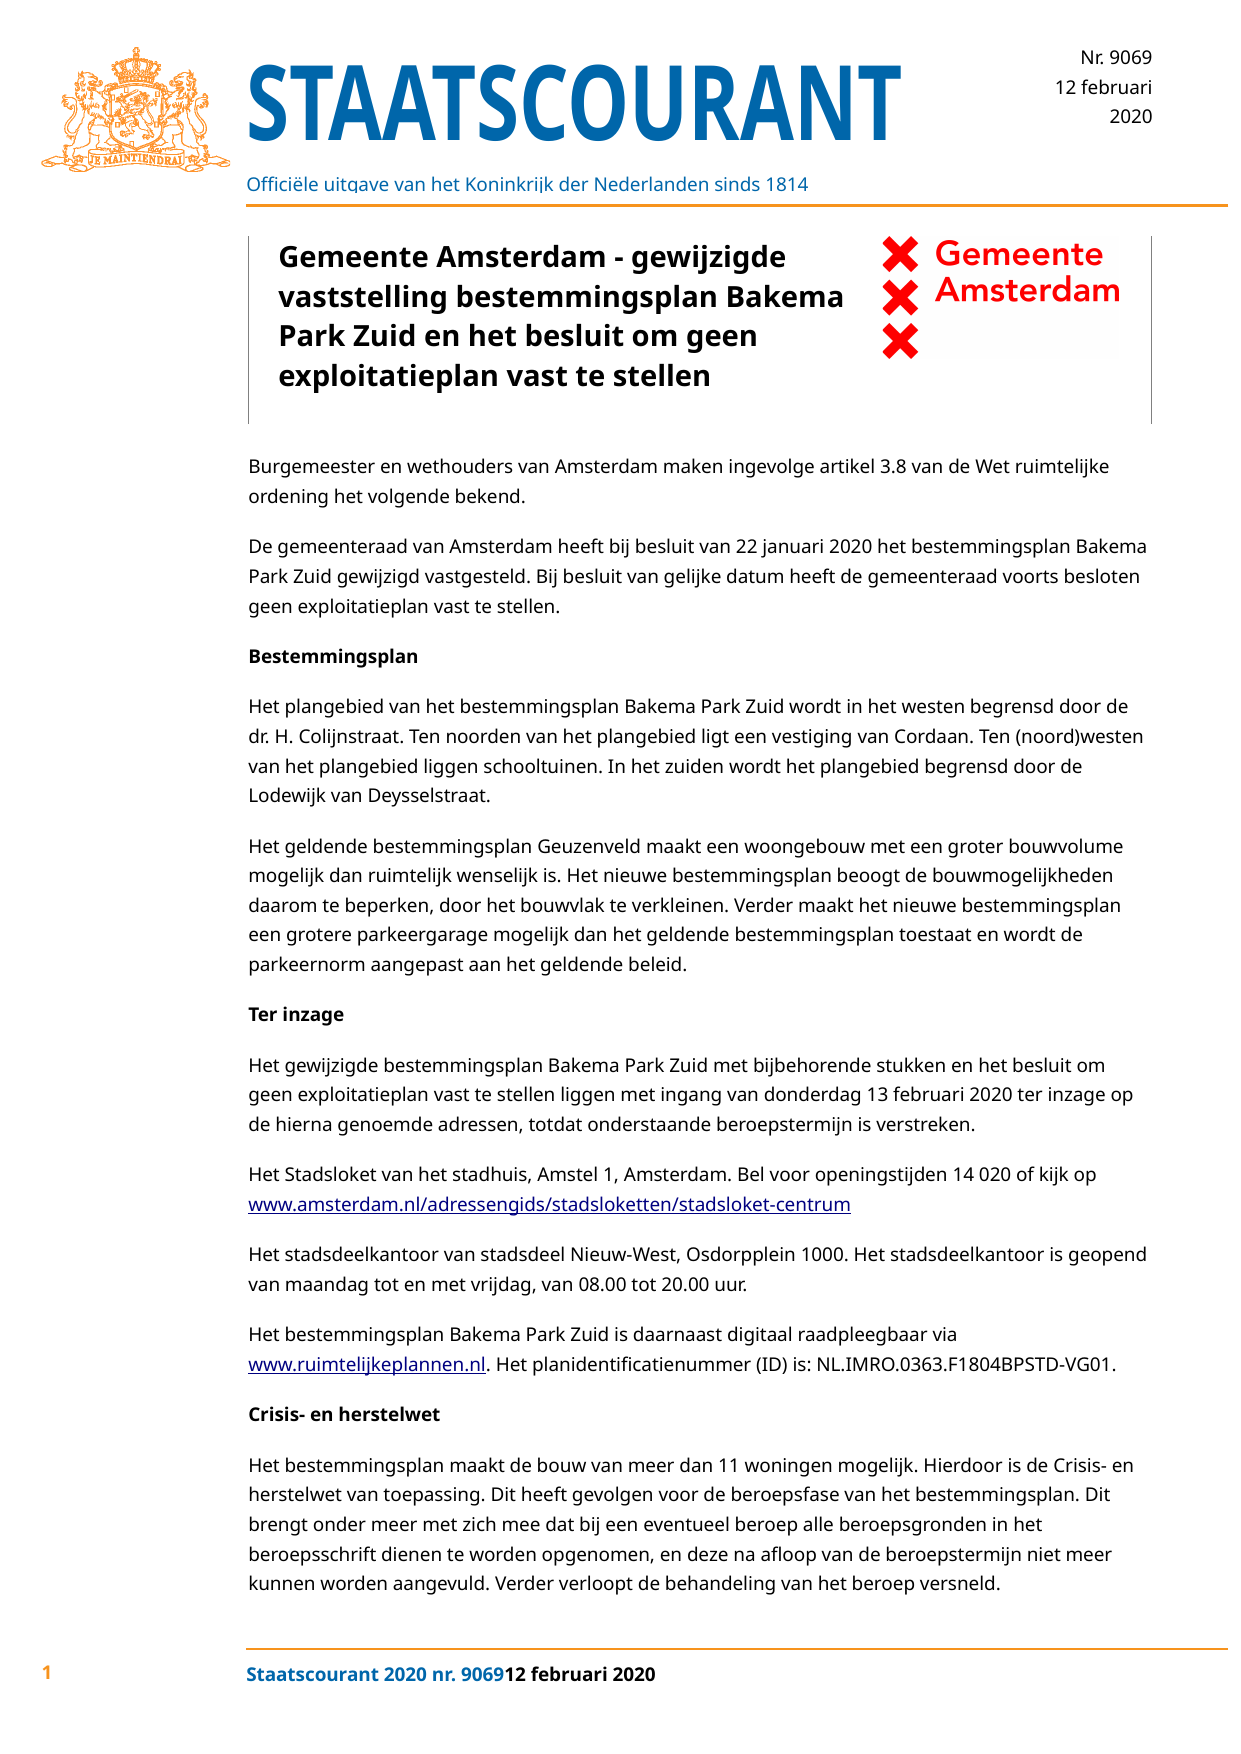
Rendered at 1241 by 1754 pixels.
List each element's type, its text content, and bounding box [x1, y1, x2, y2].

text De gemeenteraad van Amsterdam heeft bij besluit van 22 januari 2020 het bestemmingsplan Bakema Park Zuid gewijzigd vastgesteld. Bij besluit van gelijke datum heeft de gemeenteraad voorts besloten geen exploitatieplan vast te stellen. [248, 534, 1152, 618]
text Het geldende bestemmingsplan Geuzenveld maakt een woongebouw met een groter bouwvolume mogelijk dan ruimtelijk wenselijk is. Het nieuwe bestemmingsplan beoogt de bouwmogelijkheden daarom te beperken, door het bouwvlak te verkleinen. Verder maakt het nieuwe bestemmingsplan een grotere parkeergarage mogelijk dan het geldende bestemmingsplan toestaat en wordt de parkeernorm aangepast aan het geldende beleid. [248, 833, 1152, 977]
text Burgemeester en wethouders van Amsterdam maken ingevolge artikel 3.8 van de Wet ruimtelijke ordening het volgende bekend. [248, 454, 1152, 509]
text Het Stadsloket van het stadhuis, Amstel 1, Amsterdam. Bel voor openingstijden 14 020 of kijk op www.amsterdam.nl/adressengids/stadsloketten/stadsloket-centrum [248, 1162, 1152, 1217]
table_header [850, 236, 1151, 424]
text Het stadsdeelkantoor van stadsdeel Nieuw-West, Osdorpplein 1000. Het stadsdeelkantoor is geopend van maandag tot en met vrijdag, van 08.00 tot 20.00 uur. [248, 1242, 1152, 1297]
text Het gewijzigde bestemmingsplan Bakema Park Zuid met bijbehorende stukken en het besluit om geen exploitatieplan vast te stellen liggen met ingang van donderdag 13 februari 2020 ter inzage op de hierna genoemde adressen, totdat onderstaande beroepstermijn is verstreken. [248, 1052, 1152, 1137]
table_header Gemeente Amsterdam - gewijzigde vaststelling bestemmingsplan Bakema Park Zuid en het besluit om geen exploitatieplan vast te stellen [249, 236, 850, 424]
picture [41, 47, 231, 172]
picture [882, 236, 1119, 359]
text Crisis- en herstelwet [248, 1402, 1152, 1427]
text Het bestemmingsplan Bakema Park Zuid is daarnaast digitaal raadpleegbaar via www.ruimtelijkeplannen.nl. Het planidentificatienummer (ID) is: NL.IMRO.0363.F1804BPSTD-VG01. [248, 1322, 1152, 1377]
text Ter inzage [248, 1002, 1152, 1027]
text Bestemmingsplan [248, 643, 1152, 669]
text Het bestemmingsplan maakt de bouw van meer dan 11 woningen mogelijk. Hierdoor is de Crisis- en herstelwet van toepassing. Dit heeft gevolgen voor de beroepsfase van het bestemmingsplan. Dit brengt onder meer met zich mee dat bij een eventueel beroep alle beroepsgronden in het beroepsschrift dienen te worden opgenomen, en deze na afloop van de beroepstermijn niet meer kunnen worden aangevuld. Verder verloopt de behandeling van het beroep versneld. [248, 1452, 1152, 1596]
text Het plangebied van het bestemmingsplan Bakema Park Zuid wordt in het westen begrensd door de dr. H. Colijnstraat. Ten noorden van het plangebied ligt een vestiging van Cordaan. Ten (noord)westen van het plangebied liggen schooltuinen. In het zuiden wordt het plangebied begrensd door de Lodewijk van Deysselstraat. [248, 694, 1152, 808]
